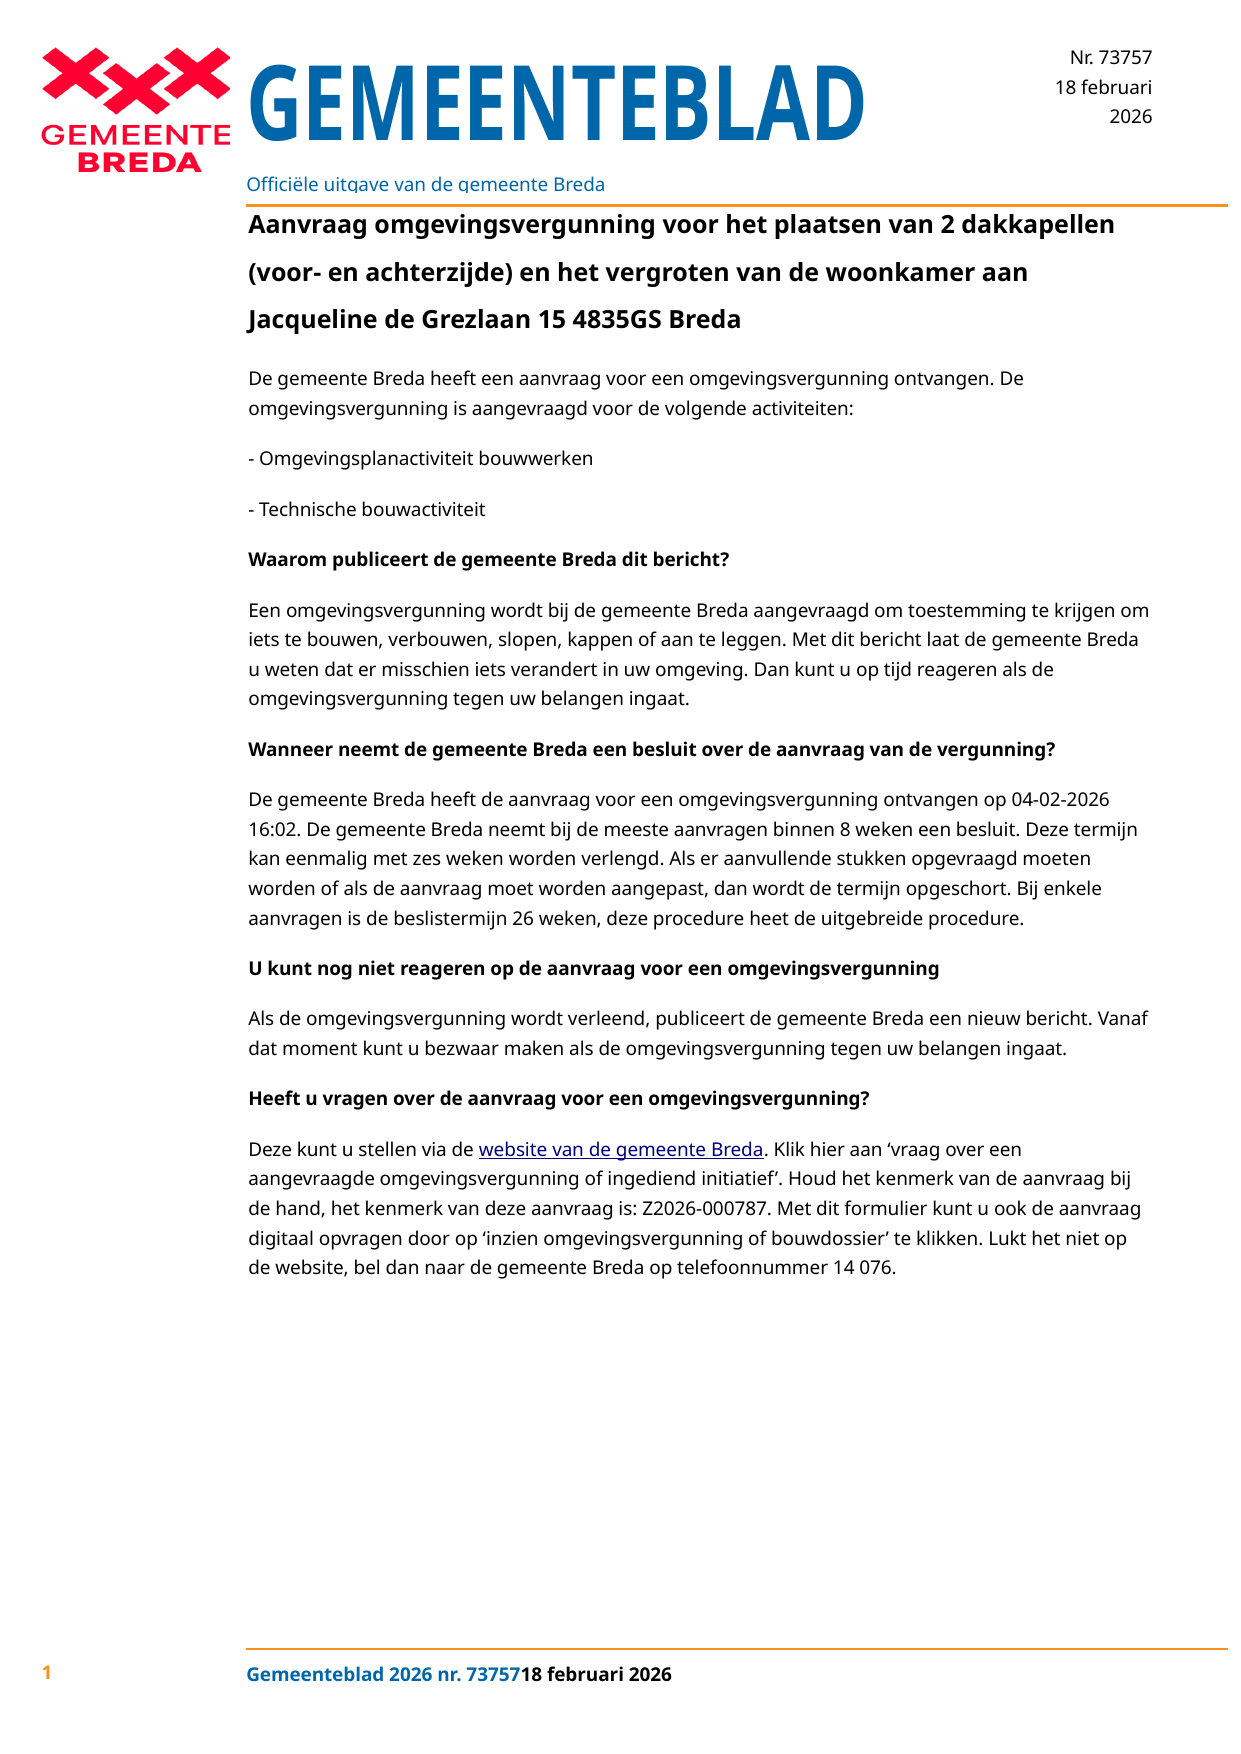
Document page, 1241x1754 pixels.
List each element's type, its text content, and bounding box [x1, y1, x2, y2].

text Als de omgevingsvergunning wordt verleend, publiceert de gemeente Breda een nieuw bericht. Vanaf dat moment kunt u bezwaar maken als de omgevingsvergunning tegen uw belangen ingaat. [248, 1006, 1152, 1061]
text Aanvraag omgevingsvergunning voor het plaatsen van 2 dakkapellen (voor- en achterzijde) en het vergroten van de woonkamer aan Jacqueline de Grezlaan 15 4835GS Breda [248, 207, 1152, 336]
picture [41, 47, 231, 172]
text De gemeente Breda heeft een aanvraag voor een omgevingsvergunning ontvangen. De omgevingsvergunning is aangevraagd voor de volgende activiteiten: [248, 366, 1152, 421]
text U kunt nog niet reageren op de aanvraag voor een omgevingsvergunning [248, 955, 1152, 981]
text Waarom publiceert de gemeente Breda dit bericht? [248, 546, 1152, 572]
text De gemeente Breda heeft de aanvraag voor een omgevingsvergunning ontvangen op 04-02-2026 16:02. De gemeente Breda neemt bij de meeste aanvragen binnen 8 weken een besluit. Deze termijn kan eenmalig met zes weken worden verlengd. Als er aanvullende stukken opgevraagd moeten worden of als de aanvraag moet worden aangepast, dan wordt de termijn opgeschort. Bij enkele aanvragen is de beslistermijn 26 weken, deze procedure heet de uitgebreide procedure. [248, 786, 1152, 930]
text Een omgevingsvergunning wordt bij de gemeente Breda aangevraagd om toestemming te krijgen om iets te bouwen, verbouwen, slopen, kappen of aan te leggen. Met dit bericht laat de gemeente Breda u weten dat er misschien iets verandert in uw omgeving. Dan kunt u op tijd reageren als de omgevingsvergunning tegen uw belangen ingaat. [248, 597, 1152, 711]
text Deze kunt u stellen via de website van de gemeente Breda. Klik hier aan ‘vraag over een aangevraagde omgevingsvergunning of ingediend initiatief’. Houd het kenmerk van de aanvraag bij de hand, het kenmerk van deze aanvraag is: Z2026-000787. Met dit formulier kunt u ook de aanvraag digitaal opvragen door op ‘inzien omgevingsvergunning of bouwdossier’ te klikken. Lukt het niet op de website, bel dan naar de gemeente Breda op telefoonnummer 14 076. [248, 1136, 1152, 1280]
text - Omgevingsplanactiviteit bouwwerken [248, 446, 1152, 471]
text Heeft u vragen over de aanvraag voor een omgevingsvergunning? [248, 1086, 1152, 1111]
text - Technische bouwactiviteit [248, 496, 1152, 522]
text Wanneer neemt de gemeente Breda een besluit over de aanvraag van de vergunning? [248, 736, 1152, 762]
